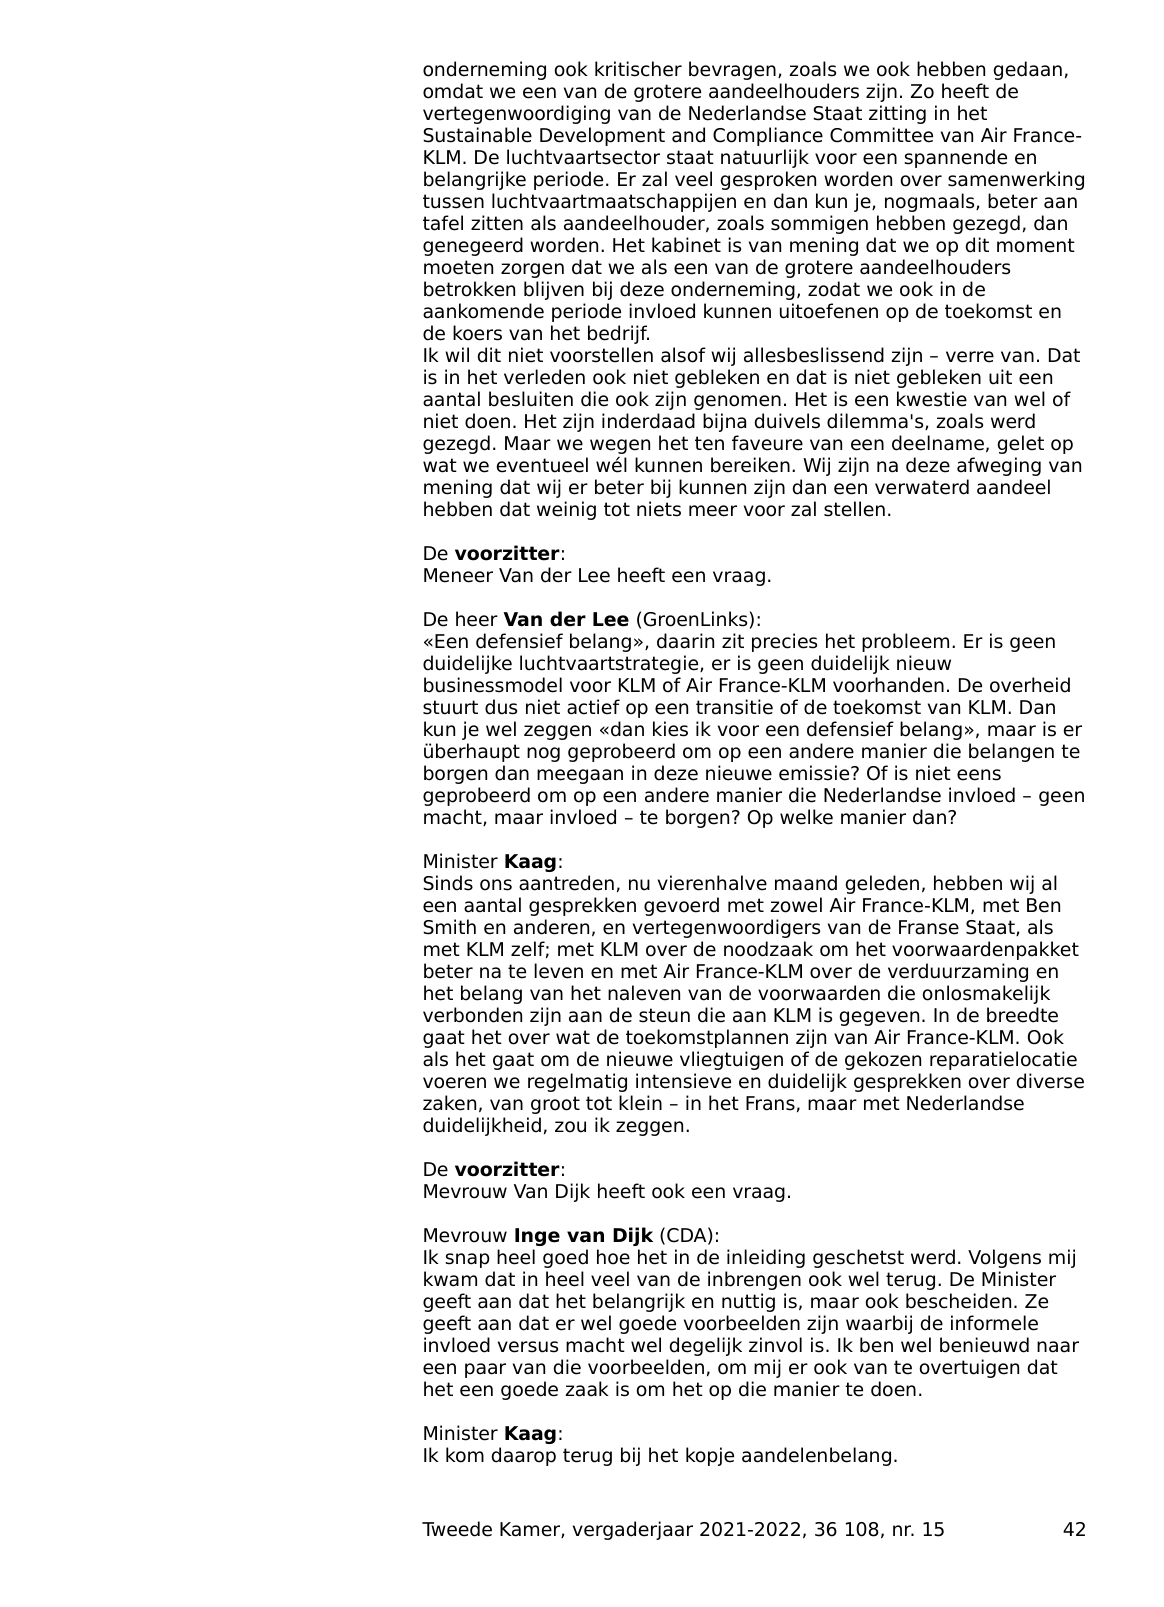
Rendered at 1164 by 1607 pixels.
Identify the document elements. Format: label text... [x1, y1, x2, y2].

text De voorzitter: [422, 1159, 1087, 1181]
text De voorzitter: [422, 543, 1087, 565]
text Ik kom daarop terug bij het kopje aandelenbelang. [422, 1445, 1087, 1467]
text Minister Kaag: [422, 1423, 1087, 1445]
text Mevrouw Inge van Dijk (CDA): [422, 1225, 1087, 1247]
text Ik wil dit niet voorstellen alsof wij allesbeslissend zijn – verre van. Dat is in het verleden ook niet gebleken en dat is niet gebleken uit een aantal besluiten die ook zijn genomen. Het is een kwestie van wel of niet doen. Het zijn inderdaad bijna duivels dilemma's, zoals werd gezegd. Maar we wegen het ten faveure van een deelname, gelet op wat we eventueel wél kunnen bereiken. Wij zijn na deze afweging van mening dat wij er beter bij kunnen zijn dan een verwaterd aandeel hebben dat weinig tot niets meer voor zal stellen. [422, 345, 1087, 521]
text Meneer Van der Lee heeft een vraag. [422, 565, 1087, 587]
text «Een defensief belang», daarin zit precies het probleem. Er is geen duidelijke luchtvaartstrategie, er is geen duidelijk nieuw businessmodel voor KLM of Air France-KLM voorhanden. De overheid stuurt dus niet actief op een transitie of de toekomst van KLM. Dan kun je wel zeggen «dan kies ik voor een defensief belang», maar is er überhaupt nog geprobeerd om op een andere manier die belangen te borgen dan meegaan in deze nieuwe emissie? Of is niet eens geprobeerd om op een andere manier die Nederlandse invloed – geen macht, maar invloed – te borgen? Op welke manier dan? [422, 631, 1087, 829]
text Ik snap heel goed hoe het in de inleiding geschetst werd. Volgens mij kwam dat in heel veel van de inbrengen ook wel terug. De Minister geeft aan dat het belangrijk en nuttig is, maar ook bescheiden. Ze geeft aan dat er wel goede voorbeelden zijn waarbij de informele invloed versus macht wel degelijk zinvol is. Ik ben wel benieuwd naar een paar van die voorbeelden, om mij er ook van te overtuigen dat het een goede zaak is om het op die manier te doen. [422, 1247, 1087, 1401]
text Minister Kaag: [422, 851, 1087, 873]
text Sinds ons aantreden, nu vierenhalve maand geleden, hebben wij al een aantal gesprekken gevoerd met zowel Air France-KLM, met Ben Smith en anderen, en vertegenwoordigers van de Franse Staat, als met KLM zelf; met KLM over de noodzaak om het voorwaardenpakket beter na te leven en met Air France-KLM over de verduurzaming en het belang van het naleven van de voorwaarden die onlosmakelijk verbonden zijn aan de steun die aan KLM is gegeven. In de breedte gaat het over wat de toekomstplannen zijn van Air France-KLM. Ook als het gaat om de nieuwe vliegtuigen of de gekozen reparatielocatie voeren we regelmatig intensieve en duidelijk gesprekken over diverse zaken, van groot tot klein – in het Frans, maar met Nederlandse duidelijkheid, zou ik zeggen. [422, 873, 1087, 1137]
text onderneming ook kritischer bevragen, zoals we ook hebben gedaan, omdat we een van de grotere aandeelhouders zijn. Zo heeft de vertegenwoordiging van de Nederlandse Staat zitting in het Sustainable Development and Compliance Committee van Air France-KLM. De luchtvaartsector staat natuurlijk voor een spannende en belangrijke periode. Er zal veel gesproken worden over samenwerking tussen luchtvaartmaatschappijen en dan kun je, nogmaals, beter aan tafel zitten als aandeelhouder, zoals sommigen hebben gezegd, dan genegeerd worden. Het kabinet is van mening dat we op dit moment moeten zorgen dat we als een van de grotere aandeelhouders betrokken blijven bij deze onderneming, zodat we ook in de aankomende periode invloed kunnen uitoefenen op de toekomst en de koers van het bedrijf. [422, 59, 1087, 345]
text Mevrouw Van Dijk heeft ook een vraag. [422, 1181, 1087, 1203]
text De heer Van der Lee (GroenLinks): [422, 609, 1087, 631]
